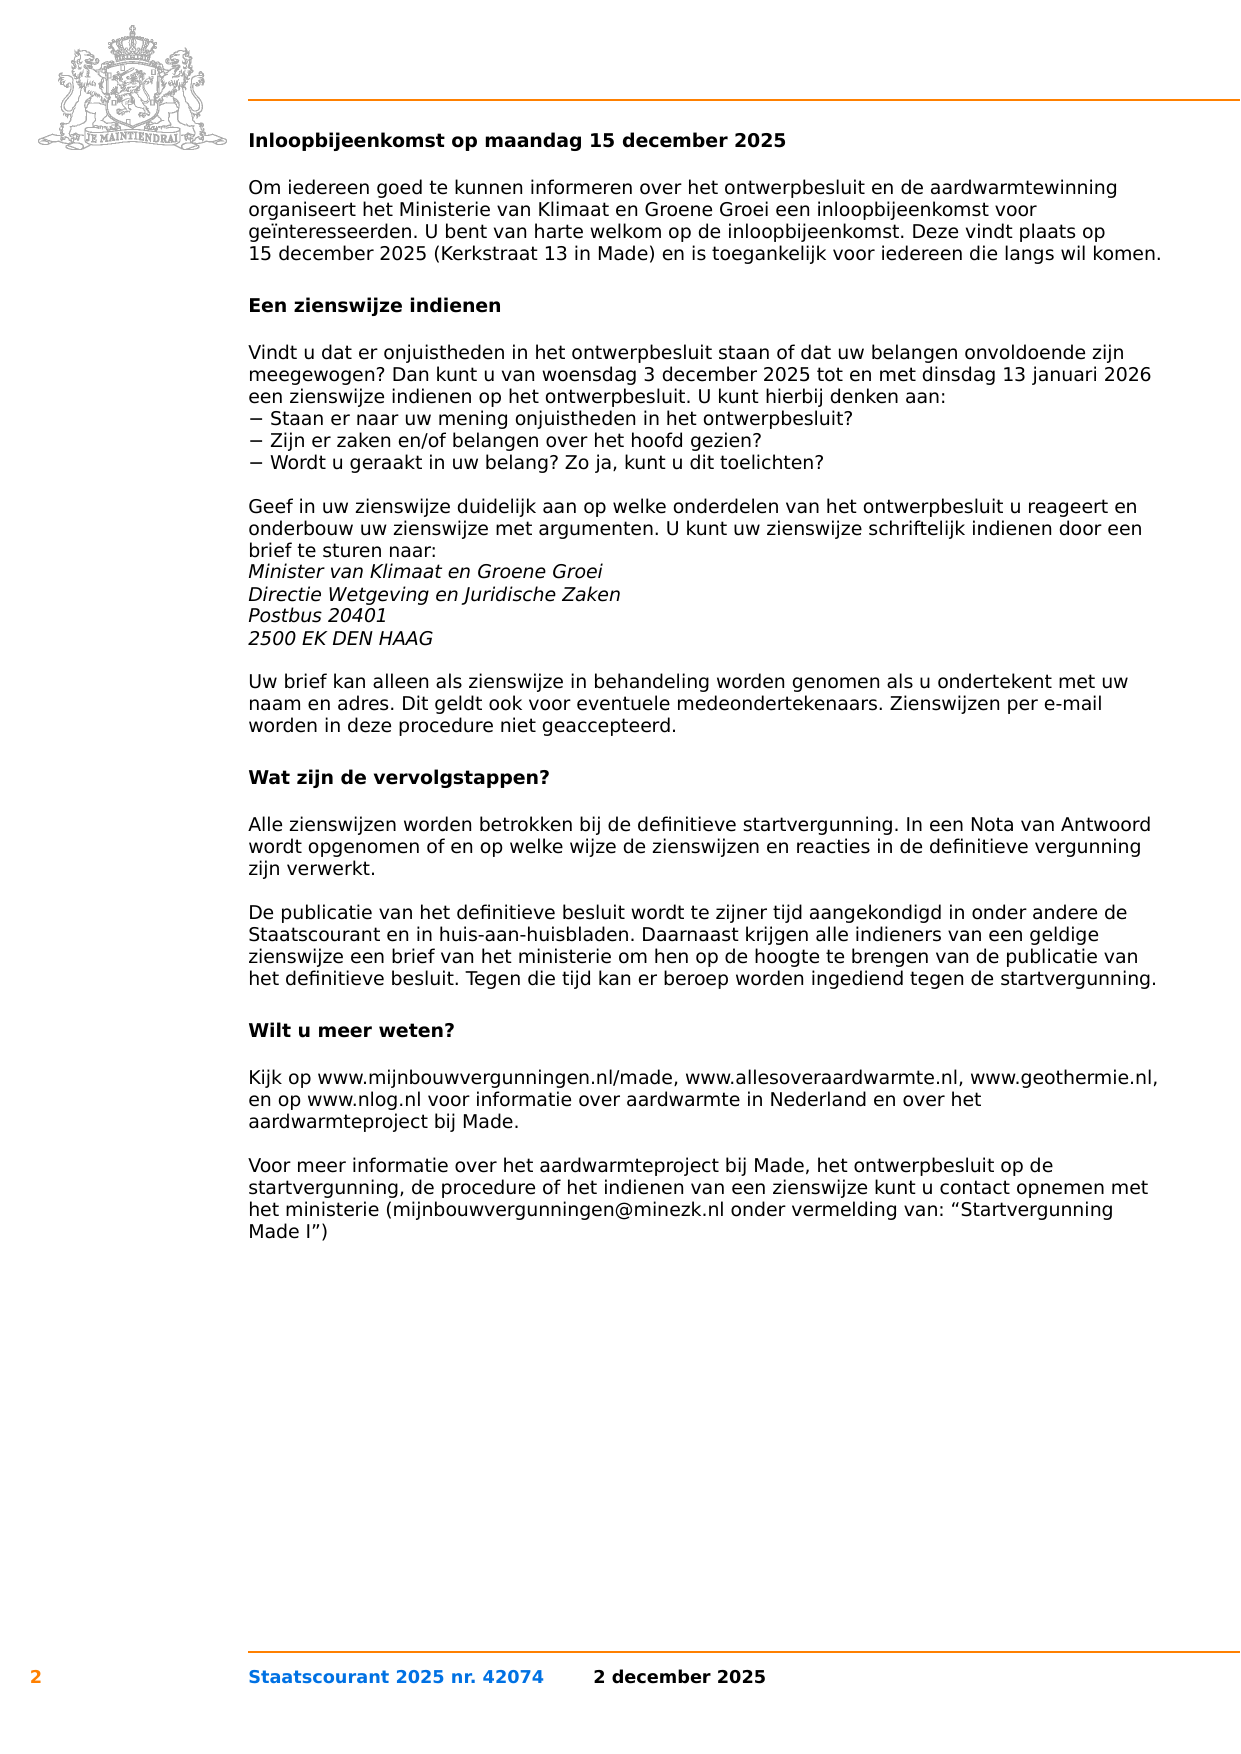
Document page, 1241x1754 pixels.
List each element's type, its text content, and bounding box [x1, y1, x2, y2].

text − Wordt u geraakt in uw belang? Zo ja, kunt u dit toelichten? [248, 452, 1163, 474]
text − Staan er naar uw mening onjuistheden in het ontwerpbesluit? [248, 408, 1163, 430]
text Minister van Klimaat en Groene Groei [248, 561, 1163, 583]
text Alle zienswijzen worden betrokken bij de definitieve startvergunning. In een Nota van Antwoord wordt opgenomen of en op welke wijze de zienswijzen en reacties in de definitieve vergunning zijn verwerkt. [248, 814, 1163, 880]
text Directie Wetgeving en Juridische Zaken [248, 583, 1163, 605]
text Voor meer informatie over het aardwarmteproject bij Made, het ontwerpbesluit op de startvergunning, de procedure of het indienen van een zienswijze kunt u contact opnemen met het ministerie (mijnbouwvergunningen@minezk.nl onder vermelding van: “Startvergunning Made I”) [248, 1155, 1163, 1243]
subtitle Inloopbijeenkomst op maandag 15 december 2025 [248, 130, 1163, 152]
text De publicatie van het definitieve besluit wordt te zijner tijd aangekondigd in onder andere de Staatscourant en in huis-aan-huisbladen. Daarnaast krijgen alle indieners van een geldige zienswijze een brief van het ministerie om hen op de hoogte te brengen van de publicatie van het definitieve besluit. Tegen die tijd kan er beroep worden ingediend tegen de startvergunning. [248, 902, 1163, 990]
text Uw brief kan alleen als zienswijze in behandeling worden genomen als u ondertekent met uw naam en adres. Dit geldt ook voor eventuele medeondertekenaars. Zienswijzen per e-mail worden in deze procedure niet geaccepteerd. [248, 671, 1163, 737]
text 2500 EK DEN HAAG [248, 627, 1163, 649]
subtitle Wat zijn de vervolgstappen? [248, 767, 1163, 789]
text − Zijn er zaken en/of belangen over het hoofd gezien? [248, 430, 1163, 452]
subtitle Een zienswijze indienen [248, 295, 1163, 317]
subtitle Wilt u meer weten? [248, 1020, 1163, 1042]
text Vindt u dat er onjuistheden in het ontwerpbesluit staan of dat uw belangen onvoldoende zijn meegewogen? Dan kunt u van woensdag 3 december 2025 tot en met dinsdag 13 januari 2026 een zienswijze indienen op het ontwerpbesluit. U kunt hierbij denken aan: [248, 342, 1163, 408]
picture [38, 25, 227, 150]
text Kijk op www.mijnbouwvergunningen.nl/made, www.allesoveraardwarmte.nl, www.geothermie.nl, en op www.nlog.nl voor informatie over aardwarmte in Nederland en over het aardwarmteproject bij Made. [248, 1067, 1163, 1133]
text Geef in uw zienswijze duidelijk aan op welke onderdelen van het ontwerpbesluit u reageert en onderbouw uw zienswijze met argumenten. U kunt uw zienswijze schriftelijk indienen door een brief te sturen naar: [248, 496, 1163, 561]
text Postbus 20401 [248, 605, 1163, 627]
text Om iedereen goed te kunnen informeren over het ontwerpbesluit en de aardwarmtewinning organiseert het Ministerie van Klimaat en Groene Groei een inloopbijeenkomst voor geïnteresseerden. U bent van harte welkom op de inloopbijeenkomst. Deze vindt plaats op 15 december 2025 (Kerkstraat 13 in Made) en is toegankelijk voor iedereen die langs wil komen. [248, 177, 1163, 265]
